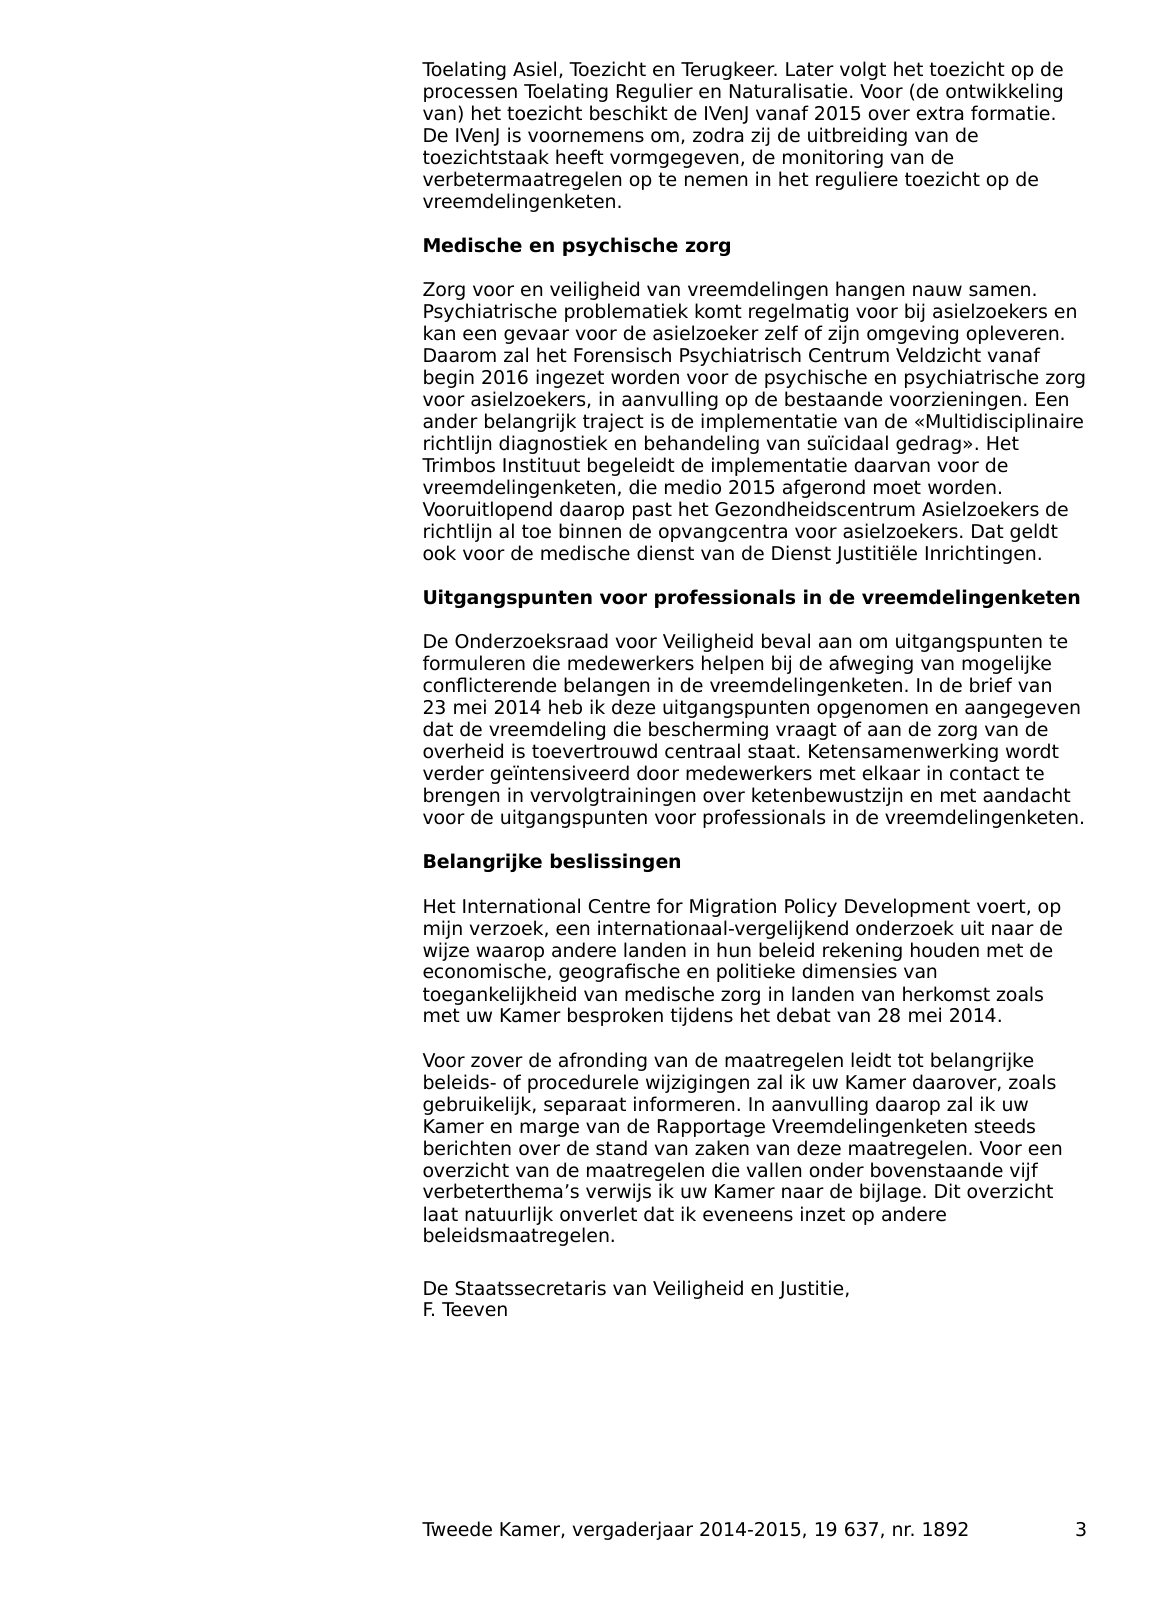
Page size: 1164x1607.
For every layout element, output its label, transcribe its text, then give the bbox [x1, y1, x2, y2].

text Zorg voor en veiligheid van vreemdelingen hangen nauw samen. Psychiatrische problematiek komt regelmatig voor bij asielzoekers en kan een gevaar voor de asielzoeker zelf of zijn omgeving opleveren. Daarom zal het Forensisch Psychiatrisch Centrum Veldzicht vanaf begin 2016 ingezet worden voor de psychische en psychiatrische zorg voor asielzoekers, in aanvulling op de bestaande voorzieningen. Een ander belangrijk traject is de implementatie van de «Multidisciplinaire richtlijn diagnostiek en behandeling van suïcidaal gedrag». Het Trimbos Instituut begeleidt de implementatie daarvan voor de vreemdelingenketen, die medio 2015 afgerond moet worden. Vooruitlopend daarop past het Gezondheidscentrum Asielzoekers de richtlijn al toe binnen de opvangcentra voor asielzoekers. Dat geldt ook voor de medische dienst van de Dienst Justitiële Inrichtingen. [422, 279, 1087, 565]
text Het International Centre for Migration Policy Development voert, op mijn verzoek, een internationaal-vergelijkend onderzoek uit naar de wijze waarop andere landen in hun beleid rekening houden met de economische, geografische en politieke dimensies van toegankelijkheid van medische zorg in landen van herkomst zoals met uw Kamer besproken tijdens het debat van 28 mei 2014. [422, 896, 1087, 1027]
subtitle Uitgangspunten voor professionals in de vreemdelingenketen [422, 587, 1087, 609]
text De Onderzoeksraad voor Veiligheid beval aan om uitgangspunten te formuleren die medewerkers helpen bij de afweging van mogelijke conflicterende belangen in de vreemdelingenketen. In de brief van 23 mei 2014 heb ik deze uitgangspunten opgenomen en aangegeven dat de vreemdeling die bescherming vraagt of aan de zorg van de overheid is toevertrouwd centraal staat. Ketensamenwerking wordt verder geïntensiveerd door medewerkers met elkaar in contact te brengen in vervolgtrainingen over ketenbewustzijn en met aandacht voor de uitgangspunten voor professionals in de vreemdelingenketen. [422, 631, 1087, 829]
subtitle Medische en psychische zorg [422, 235, 1087, 257]
subtitle Belangrijke beslissingen [422, 851, 1087, 873]
text De Staatssecretaris van Veiligheid en Justitie, F. Teeven [422, 1277, 1087, 1321]
text Voor zover de afronding van de maatregelen leidt tot belangrijke beleids- of procedurele wijzigingen zal ik uw Kamer daarover, zoals gebruikelijk, separaat informeren. In aanvulling daarop zal ik uw Kamer en marge van de Rapportage Vreemdelingenketen steeds berichten over de stand van zaken van deze maatregelen. Voor een overzicht van de maatregelen die vallen onder bovenstaande vijf verbeterthema’s verwijs ik uw Kamer naar de bijlage. Dit overzicht laat natuurlijk onverlet dat ik eveneens inzet op andere beleidsmaatregelen. [422, 1049, 1087, 1247]
text Toelating Asiel, Toezicht en Terugkeer. Later volgt het toezicht op de processen Toelating Regulier en Naturalisatie. Voor (de ontwikkeling van) het toezicht beschikt de IVenJ vanaf 2015 over extra formatie. De IVenJ is voornemens om, zodra zij de uitbreiding van de toezichtstaak heeft vormgegeven, de monitoring van de verbetermaatregelen op te nemen in het reguliere toezicht op de vreemdelingenketen. [422, 59, 1087, 213]
